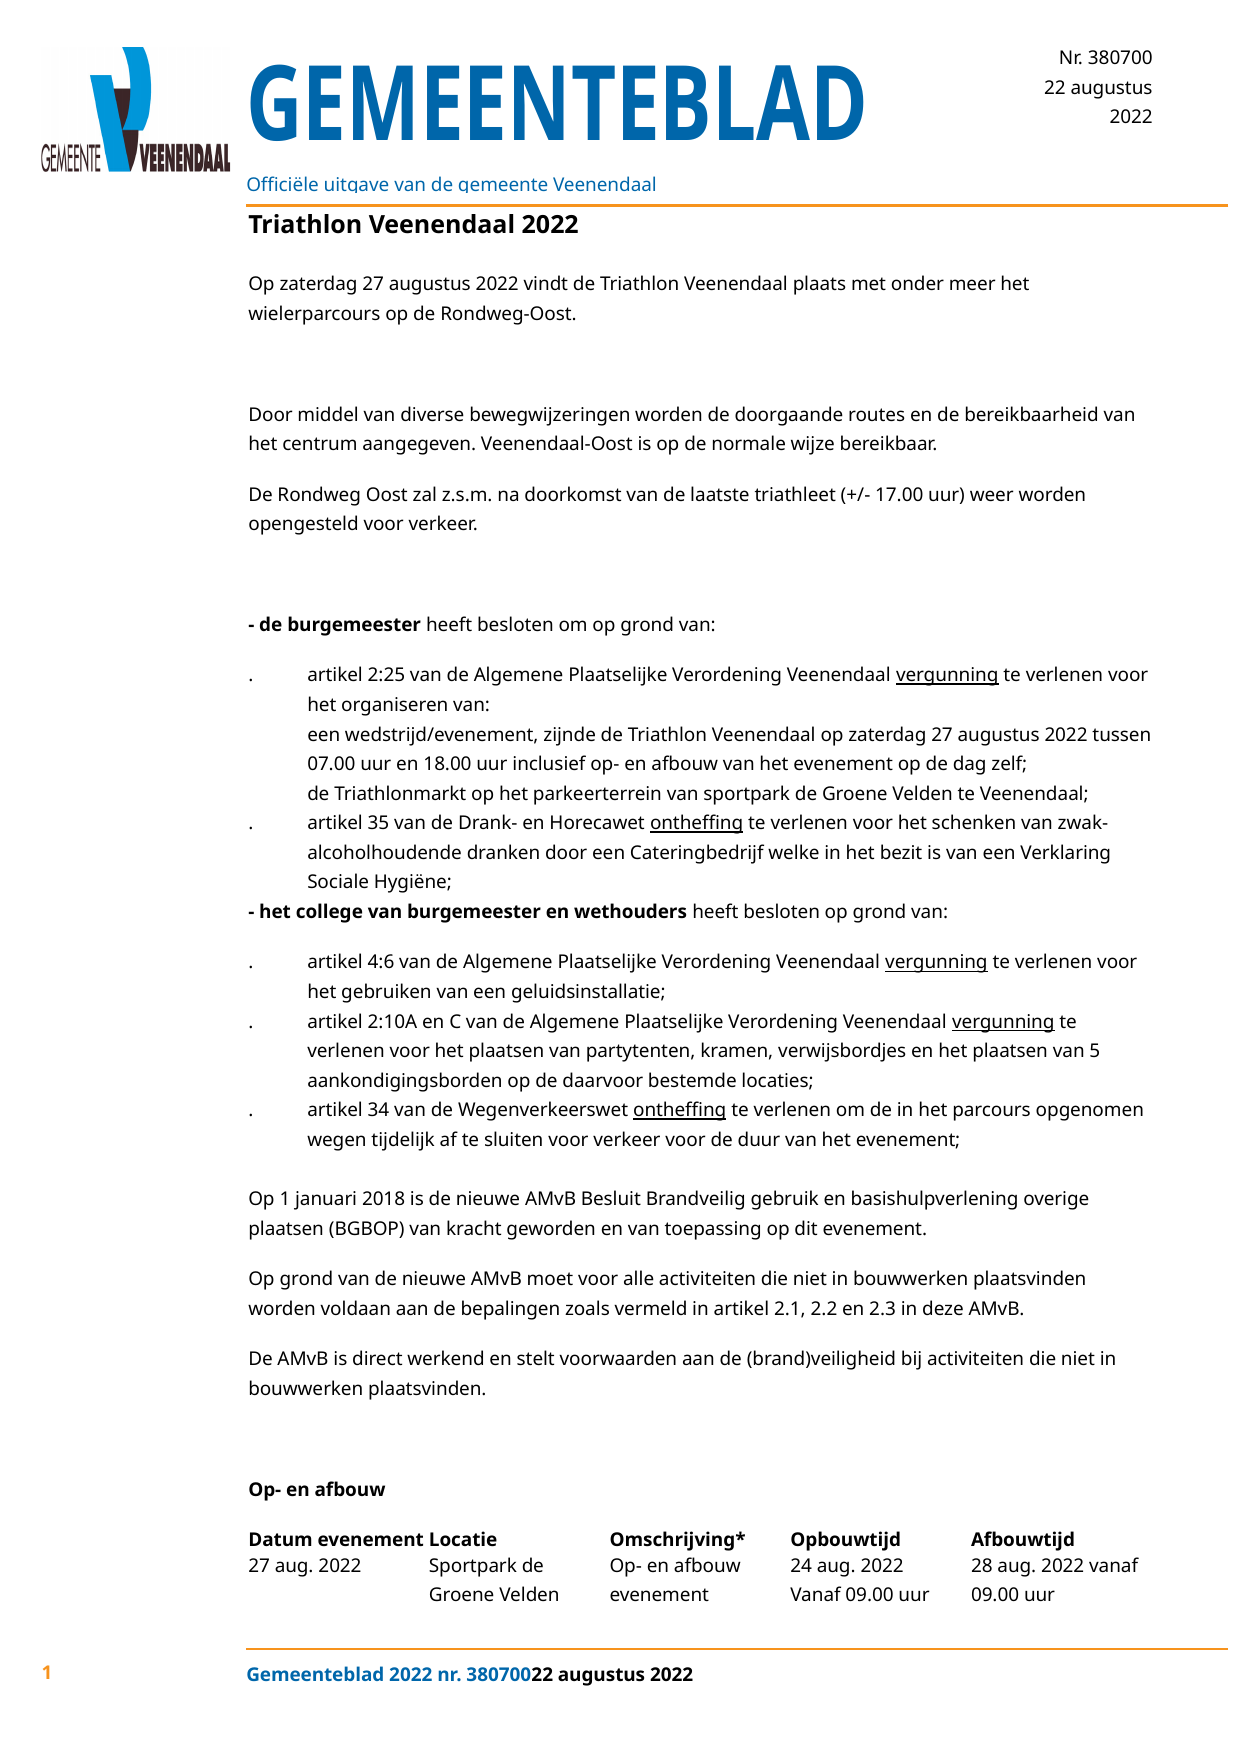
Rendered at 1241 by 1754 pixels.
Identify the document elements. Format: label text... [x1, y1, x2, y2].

table_header Afbouwtijd [971, 1526, 1152, 1552]
picture [41, 47, 130, 172]
text Door middel van diverse bewegwijzeringen worden de doorgaande routes en de bereikbaarheid van het centrum aangegeven. Veenendaal-Oost is op de normale wijze bereikbaar. [248, 401, 1152, 456]
text Op- en afbouw [248, 1476, 1152, 1501]
picture [123, 47, 231, 172]
table_cell 24 aug. 2022 Vanaf 09.00 uur [790, 1552, 971, 1607]
text - het college van burgemeester en wethouders heeft besloten op grond van: [248, 898, 1152, 924]
list de Triathlonmarkt op het parkeerterrein van sportpark de Groene Velden te Veenendaal; [248, 780, 1152, 806]
text - de burgemeester heeft besloten om op grond van: [248, 611, 1152, 637]
text Op zaterdag 27 augustus 2022 vindt de Triathlon Veenendaal plaats met onder meer het wielerparcours op de Rondweg-Oost. [248, 270, 1152, 326]
text Triathlon Veenendaal 2022 [248, 207, 1152, 241]
table_header Locatie [429, 1526, 609, 1552]
table_header Opbouwtijd [790, 1526, 971, 1552]
text De AMvB is direct werkend en stelt voorwaarden aan de (brand)veiligheid bij activiteiten die niet in bouwwerken plaatsvinden. [248, 1345, 1152, 1401]
table_header Omschrijving* [609, 1526, 790, 1552]
list artikel 2:10A en C van de Algemene Plaatselijke Verordening Veenendaal vergunning te verlenen voor het plaatsen van partytenten, kramen, verwijsbordjes en het plaatsen van 5 aankondigingsborden op de daarvoor bestemde locaties; [248, 1008, 1152, 1093]
list artikel 4:6 van de Algemene Plaatselijke Verordening Veenendaal vergunning te verlenen voor het gebruiken van een geluidsinstallatie; [248, 949, 1152, 1004]
text De Rondweg Oost zal z.s.m. na doorkomst van de laatste triathleet (+/- 17.00 uur) weer worden opengesteld voor verkeer. [248, 481, 1152, 536]
list artikel 34 van de Wegenverkeerswet ontheffing te verlenen om de in het parcours opgenomen wegen tijdelijk af te sluiten voor verkeer voor de duur van het evenement; [248, 1097, 1152, 1152]
table_cell 27 aug. 2022 [248, 1552, 429, 1607]
text Op 1 januari 2018 is de nieuwe AMvB Besluit Brandveilig gebruik en basishulpverlening overige plaatsen (BGBOP) van kracht geworden en van toepassing op dit evenement. [248, 1185, 1152, 1241]
table_cell 28 aug. 2022 vanaf 09.00 uur [971, 1552, 1152, 1607]
list artikel 35 van de Drank- en Horecawet ontheffing te verlenen voor het schenken van zwak- alcoholhoudende dranken door een Cateringbedrijf welke in het bezit is van een Verklaring Sociale Hygiëne; [248, 809, 1152, 894]
text Op grond van de nieuwe AMvB moet voor alle activiteiten die niet in bouwwerken plaatsvinden worden voldaan aan de bepalingen zoals vermeld in artikel 2.1, 2.2 en 2.3 in deze AMvB. [248, 1265, 1152, 1321]
list een wedstrijd/evenement, zijnde de Triathlon Veenendaal op zaterdag 27 augustus 2022 tussen 07.00 uur en 18.00 uur inclusief op- en afbouw van het evenement op de dag zelf; [248, 721, 1152, 776]
table_cell Op- en afbouw evenement [609, 1552, 790, 1607]
table_header Datum evenement [248, 1526, 429, 1552]
list artikel 2:25 van de Algemene Plaatselijke Verordening Veenendaal vergunning te verlenen voor het organiseren van: [248, 662, 1152, 717]
table_cell Sportpark de Groene Velden [429, 1552, 609, 1607]
